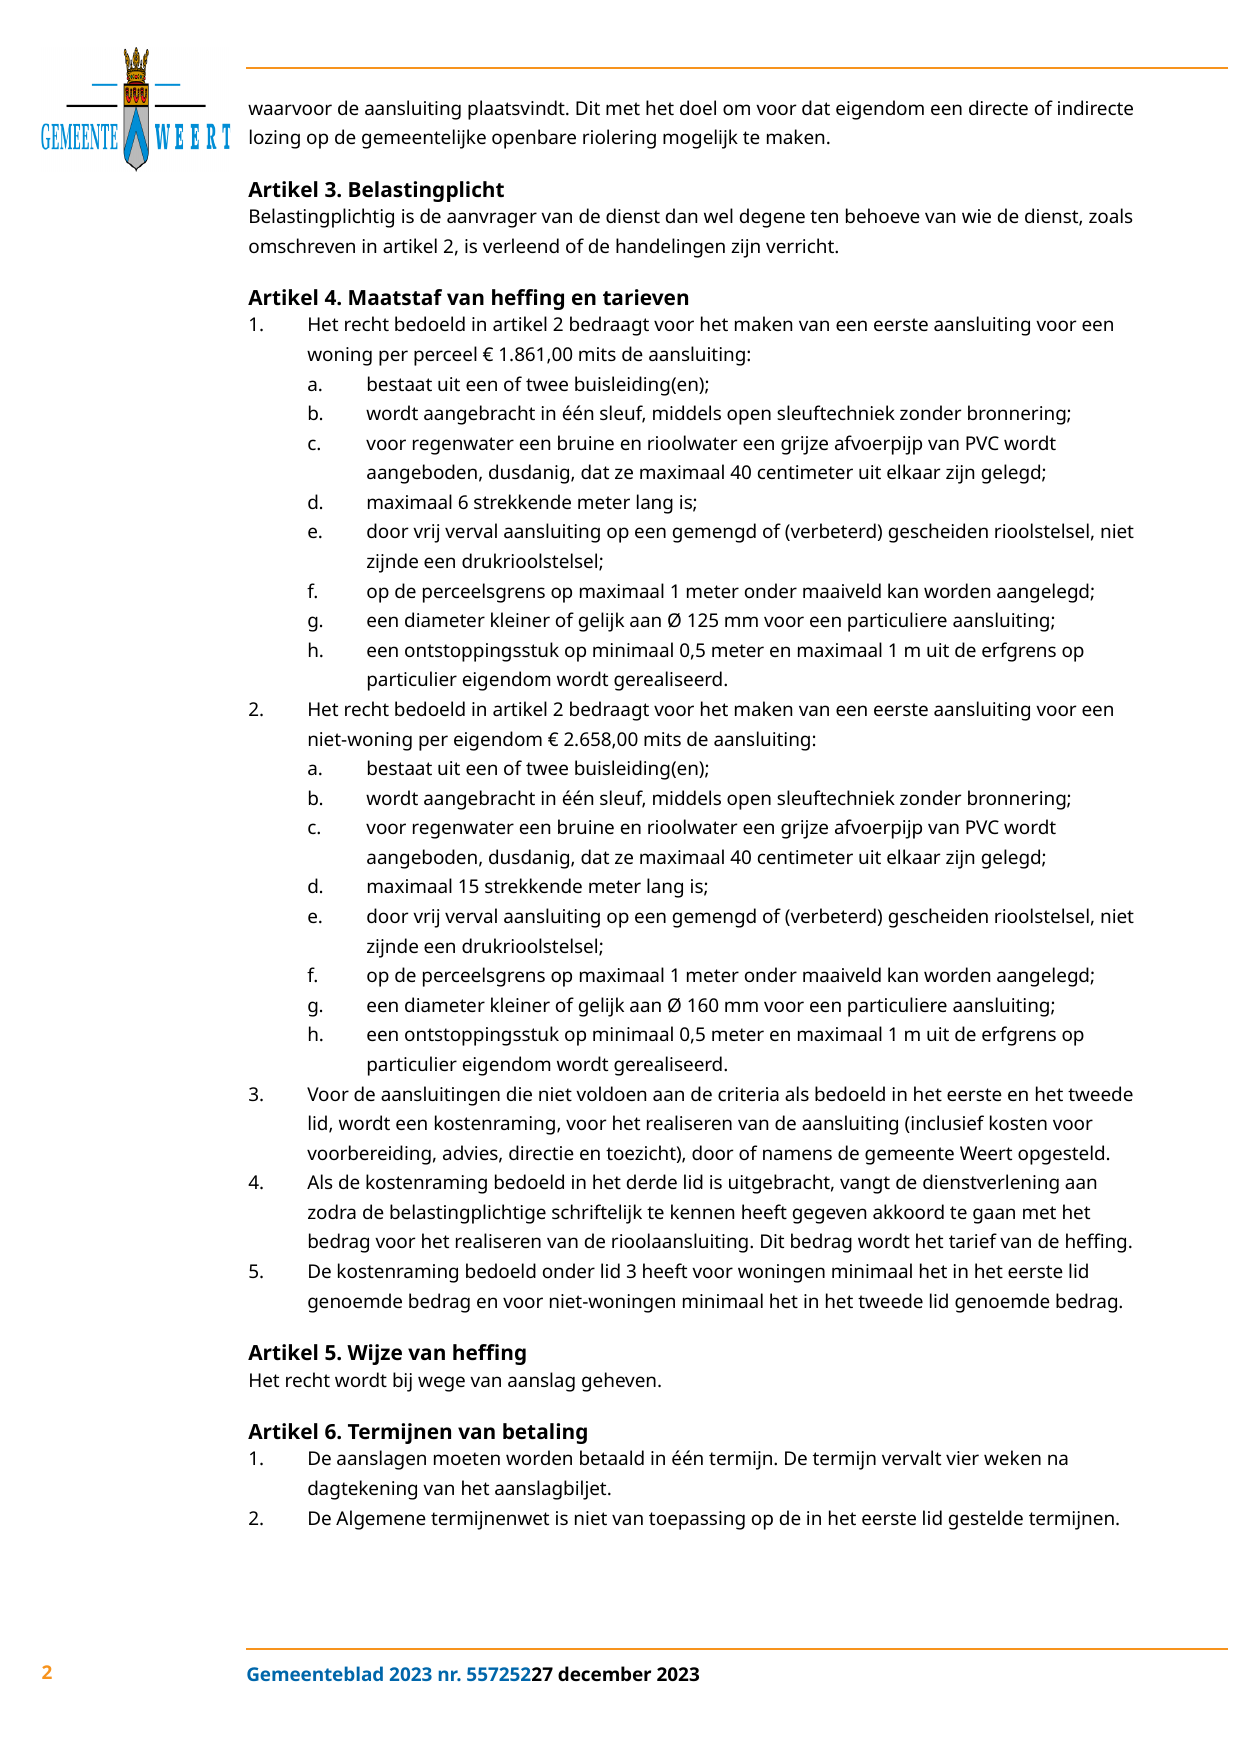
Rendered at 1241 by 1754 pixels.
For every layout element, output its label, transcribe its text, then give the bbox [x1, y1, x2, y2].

list een diameter kleiner of gelijk aan Ø 125 mm voor een particuliere aansluiting; [307, 607, 1152, 633]
list een ontstoppingsstuk op minimaal 0,5 meter en maximaal 1 m uit de erfgrens op particulier eigendom wordt gerealiseerd. [307, 637, 1152, 692]
text Artikel 6. Termijnen van betaling [248, 1417, 1152, 1446]
list Het recht bedoeld in artikel 2 bedraagt voor het maken van een eerste aansluiting voor een woning per perceel € 1.861,00 mits de aansluiting: [248, 312, 1152, 367]
list voor regenwater een bruine en rioolwater een grijze afvoerpijp van PVC wordt aangeboden, dusdanig, dat ze maximaal 40 centimeter uit elkaar zijn gelegd; [307, 430, 1152, 485]
list bestaat uit een of twee buisleiding(en); [307, 371, 1152, 397]
list maximaal 6 strekkende meter lang is; [307, 489, 1152, 515]
list Het recht bedoeld in artikel 2 bedraagt voor het maken van een eerste aansluiting voor een niet-woning per eigendom € 2.658,00 mits de aansluiting: [248, 696, 1152, 752]
list voor regenwater een bruine en rioolwater een grijze afvoerpijp van PVC wordt aangeboden, dusdanig, dat ze maximaal 40 centimeter uit elkaar zijn gelegd; [307, 814, 1152, 870]
list door vrij verval aansluiting op een gemengd of (verbeterd) gescheiden rioolstelsel, niet zijnde een drukrioolstelsel; [307, 903, 1152, 959]
list wordt aangebracht in één sleuf, middels open sleuftechniek zonder bronnering; [307, 400, 1152, 426]
list De kostenraming bedoeld onder lid 3 heeft voor woningen minimaal het in het eerste lid genoemde bedrag en voor niet-woningen minimaal het in het tweede lid genoemde bedrag. [248, 1258, 1152, 1314]
list bestaat uit een of twee buisleiding(en); [307, 755, 1152, 781]
list een diameter kleiner of gelijk aan Ø 160 mm voor een particuliere aansluiting; [307, 992, 1152, 1018]
text Artikel 3. Belastingplicht [248, 175, 1152, 203]
text Belastingplichtig is de aanvrager van de dienst dan wel degene ten behoeve van wie de dienst, zoals omschreven in artikel 2, is verleend of de handelingen zijn verricht. [248, 203, 1152, 258]
list De Algemene termijnenwet is niet van toepassing op de in het eerste lid gestelde termijnen. [248, 1505, 1152, 1531]
text Artikel 4. Maatstaf van heffing en tarieven [248, 283, 1152, 312]
list wordt aangebracht in één sleuf, middels open sleuftechniek zonder bronnering; [307, 785, 1152, 811]
list op de perceelsgrens op maximaal 1 meter onder maaiveld kan worden aangelegd; [307, 578, 1152, 604]
list maximaal 15 strekkende meter lang is; [307, 874, 1152, 899]
text Het recht wordt bij wege van aanslag geheven. [248, 1367, 1152, 1392]
list Als de kostenraming bedoeld in het derde lid is uitgebracht, vangt de dienstverlening aan zodra de belastingplichtige schriftelijk te kennen heeft gegeven akkoord te gaan met het bedrag voor het realiseren van de rioolaansluiting. Dit bedrag wordt het tarief van de heffing. [248, 1169, 1152, 1254]
list De aanslagen moeten worden betaald in één termijn. De termijn vervalt vier weken na dagtekening van het aanslagbiljet. [248, 1446, 1152, 1501]
text waarvoor de aansluiting plaatsvindt. Dit met het doel om voor dat eigendom een directe of indirecte lozing op de gemeentelijke openbare riolering mogelijk te maken. [248, 95, 1152, 150]
text Artikel 5. Wijze van heffing [248, 1338, 1152, 1367]
picture [41, 47, 231, 172]
list een ontstoppingsstuk op minimaal 0,5 meter en maximaal 1 m uit de erfgrens op particulier eigendom wordt gerealiseerd. [307, 1022, 1152, 1077]
list door vrij verval aansluiting op een gemengd of (verbeterd) gescheiden rioolstelsel, niet zijnde een drukrioolstelsel; [307, 519, 1152, 574]
list Voor de aansluitingen die niet voldoen aan de criteria als bedoeld in het eerste en het tweede lid, wordt een kostenraming, voor het realiseren van de aansluiting (inclusief kosten voor voorbereiding, advies, directie en toezicht), door of namens de gemeente Weert opgesteld. [248, 1081, 1152, 1166]
list op de perceelsgrens op maximaal 1 meter onder maaiveld kan worden aangelegd; [307, 962, 1152, 988]
